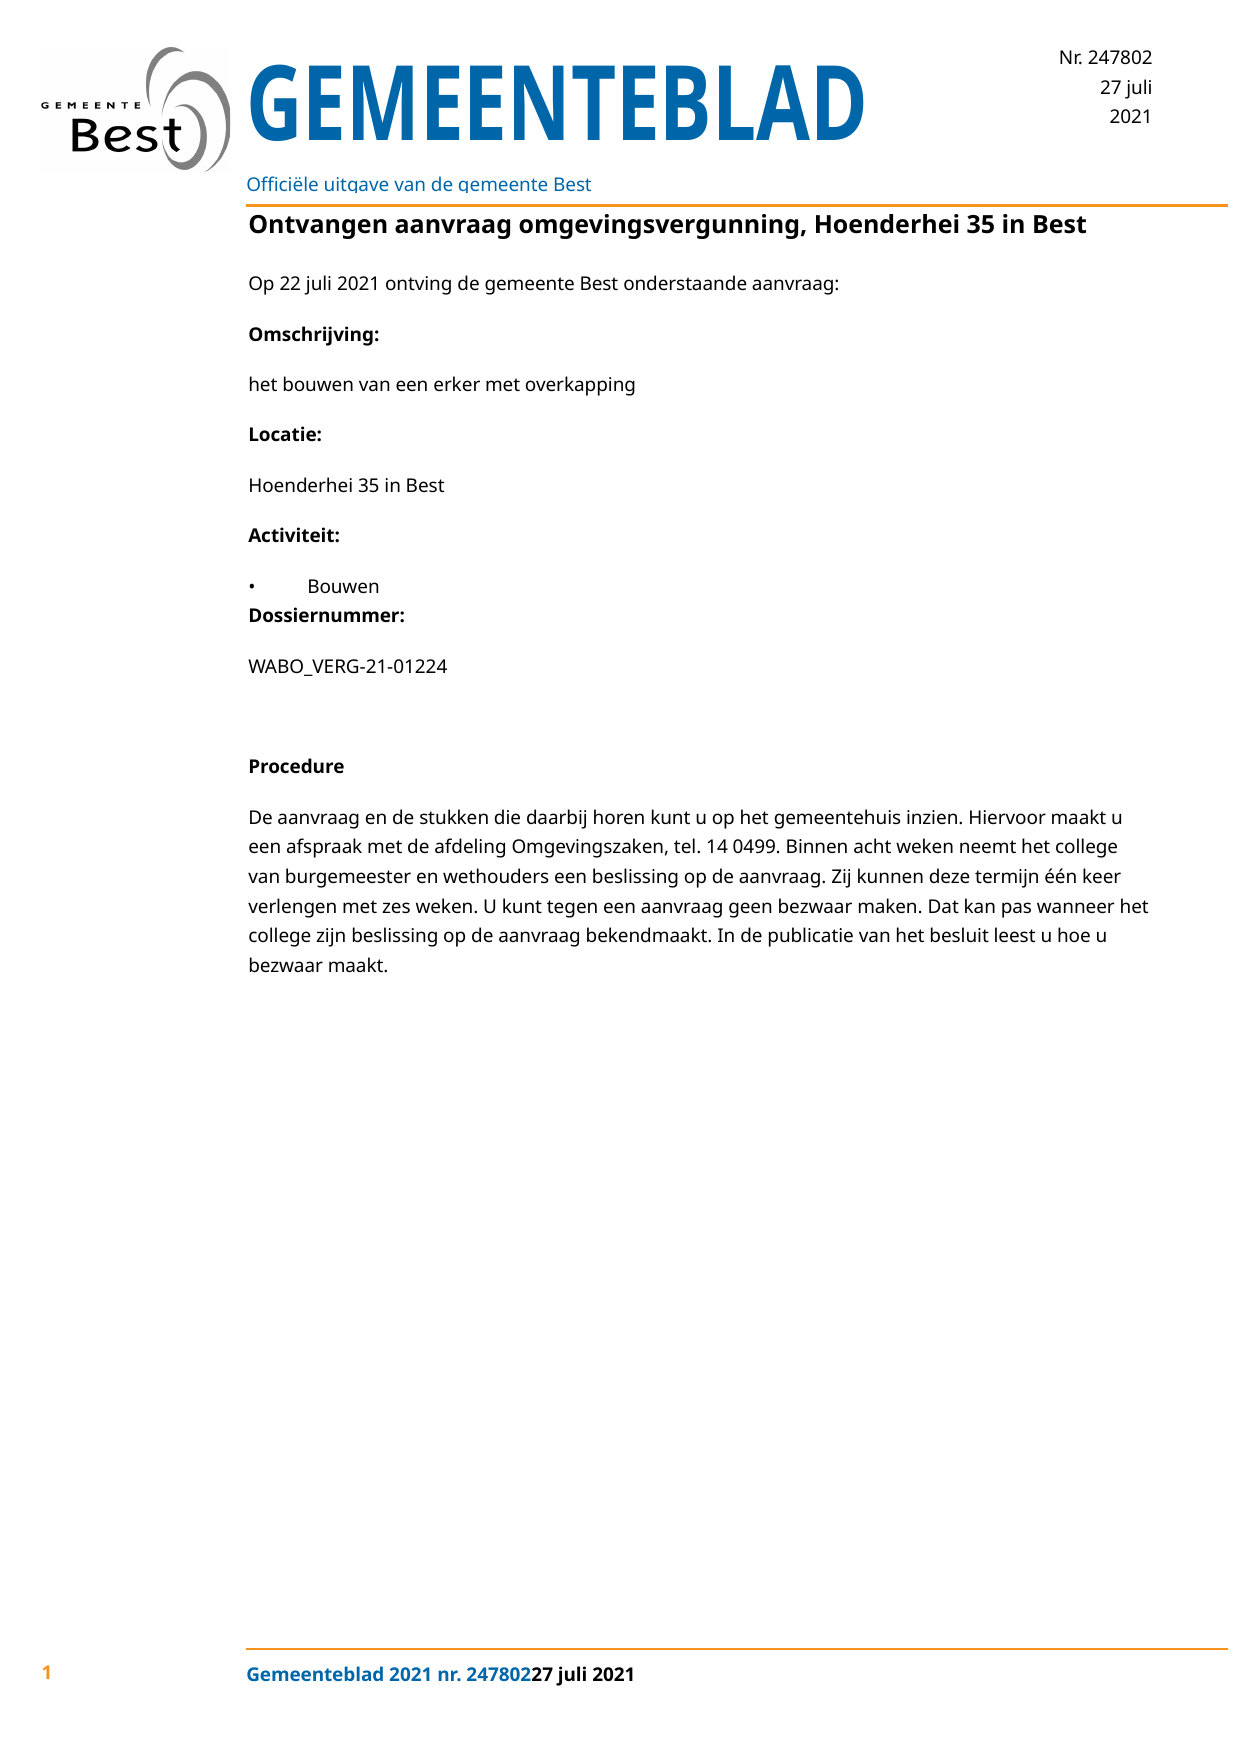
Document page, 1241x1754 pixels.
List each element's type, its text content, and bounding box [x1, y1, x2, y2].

text Dossiernummer: [248, 602, 1152, 628]
text WABO_VERG-21-01224 [248, 653, 1152, 678]
text Ontvangen aanvraag omgevingsvergunning, Hoenderhei 35 in Best [248, 207, 1152, 241]
list Bouwen [248, 573, 1152, 598]
text Hoenderhei 35 in Best [248, 472, 1152, 498]
text De aanvraag en de stukken die daarbij horen kunt u op het gemeentehuis inzien. Hiervoor maakt u een afspraak met de afdeling Omgevingszaken, tel. 14 0499. Binnen acht weken neemt het college van burgemeester en wethouders een beslissing op de aanvraag. Zij kunnen deze termijn één keer verlengen met zes weken. U kunt tegen een aanvraag geen bezwaar maken. Dat kan pas wanneer het college zijn beslissing op de aanvraag bekendmaakt. In de publicatie van het besluit leest u hoe u bezwaar maakt. [248, 804, 1152, 978]
text Omschrijving: [248, 321, 1152, 346]
text het bouwen van een erker met overkapping [248, 371, 1152, 397]
text Activiteit: [248, 522, 1152, 548]
text Op 22 juli 2021 ontving de gemeente Best onderstaande aanvraag: [248, 270, 1152, 296]
picture [41, 47, 231, 172]
text Procedure [248, 754, 1152, 779]
text Locatie: [248, 422, 1152, 447]
